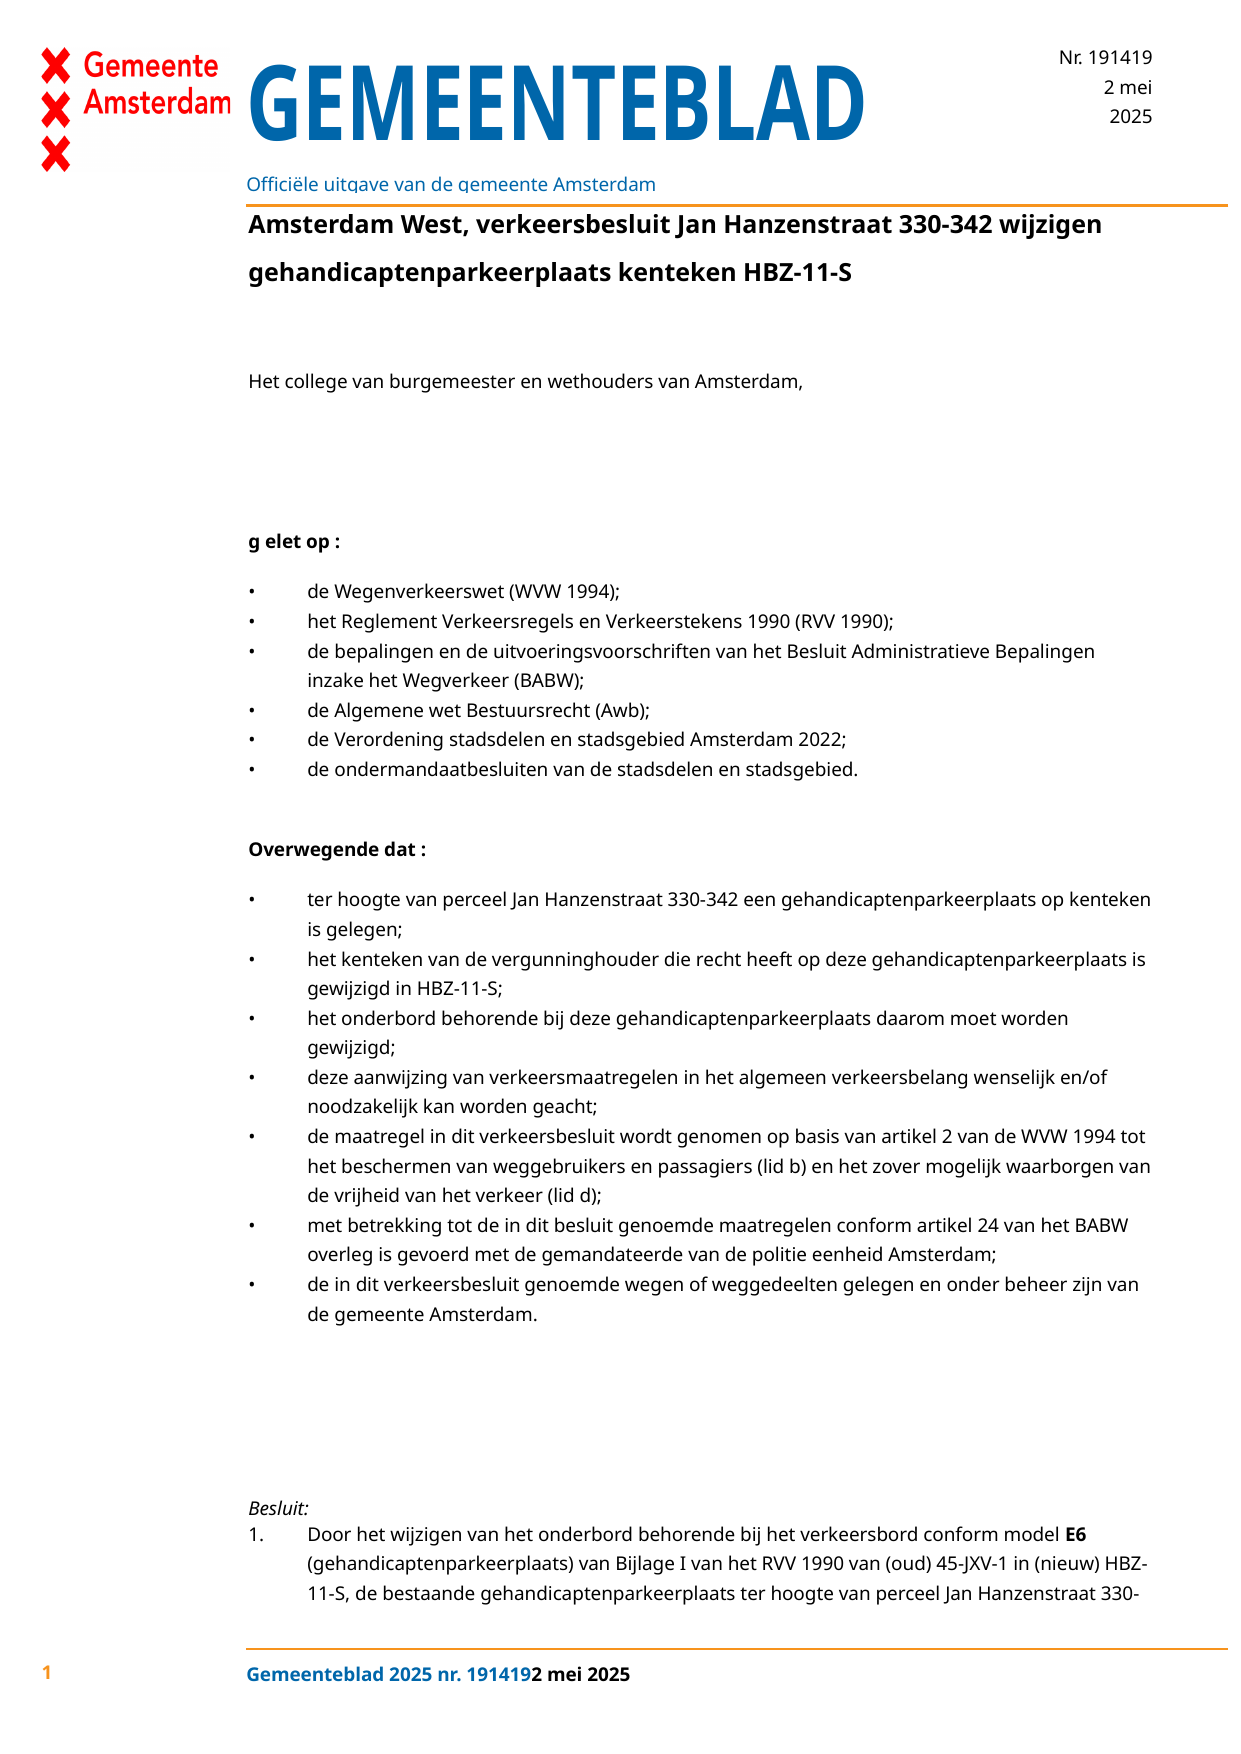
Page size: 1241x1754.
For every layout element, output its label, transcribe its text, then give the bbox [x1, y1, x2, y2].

list de Algemene wet Bestuursrecht (Awb); [248, 697, 1152, 723]
list de maatregel in dit verkeersbesluit wordt genomen op basis van artikel 2 van de WVW 1994 tot het beschermen van weggebruikers en passagiers (lid b) en het zover mogelijk waarborgen van de vrijheid van het verkeer (lid d); [248, 1123, 1152, 1208]
list de Wegenverkeerswet (WVW 1994); [248, 579, 1152, 604]
list het kenteken van de vergunninghouder die recht heeft op deze gehandicaptenparkeerplaats is gewijzigd in HBZ-11-S; [248, 946, 1152, 1001]
list de bepalingen en de uitvoeringsvoorschriften van het Besluit Administratieve Bepalingen inzake het Wegverkeer (BABW); [248, 638, 1152, 693]
text Amsterdam West, verkeersbesluit Jan Hanzenstraat 330-342 wijzigen gehandicaptenparkeerplaats kenteken HBZ-11-S [248, 207, 1152, 288]
text Overwegende dat : [248, 836, 1152, 862]
picture [41, 47, 231, 172]
list met betrekking tot de in dit besluit genoemde maatregelen conform artikel 24 van het BABW overleg is gevoerd met de gemandateerde van de politie eenheid Amsterdam; [248, 1212, 1152, 1267]
list de ondermandaatbesluiten van de stadsdelen en stadsgebied. [248, 756, 1152, 782]
list ter hoogte van perceel Jan Hanzenstraat 330-342 een gehandicaptenparkeerplaats op kenteken is gelegen; [248, 887, 1152, 942]
list deze aanwijzing van verkeersmaatregelen in het algemeen verkeersbelang wenselijk en/of noodzakelijk kan worden geacht; [248, 1064, 1152, 1119]
text g elet op : [248, 528, 1152, 554]
text Het college van burgemeester en wethouders van Amsterdam, [248, 368, 1152, 394]
list het onderbord behorende bij deze gehandicaptenparkeerplaats daarom moet worden gewijzigd; [248, 1005, 1152, 1060]
text Besluit: [248, 1495, 1152, 1521]
list de in dit verkeersbesluit genoemde wegen of weggedeelten gelegen en onder beheer zijn van de gemeente Amsterdam. [248, 1271, 1152, 1326]
list de Verordening stadsdelen en stadsgebied Amsterdam 2022; [248, 727, 1152, 752]
list Door het wijzigen van het onderbord behorende bij het verkeersbord conform model E6 (gehandicaptenparkeerplaats) van Bijlage I van het RVV 1990 van (oud) 45-JXV-1 in (nieuw) HBZ-11-S, de bestaande gehandicaptenparkeerplaats ter hoogte van perceel Jan Hanzenstraat 330- [248, 1521, 1152, 1606]
list het Reglement Verkeersregels en Verkeerstekens 1990 (RVV 1990); [248, 608, 1152, 634]
